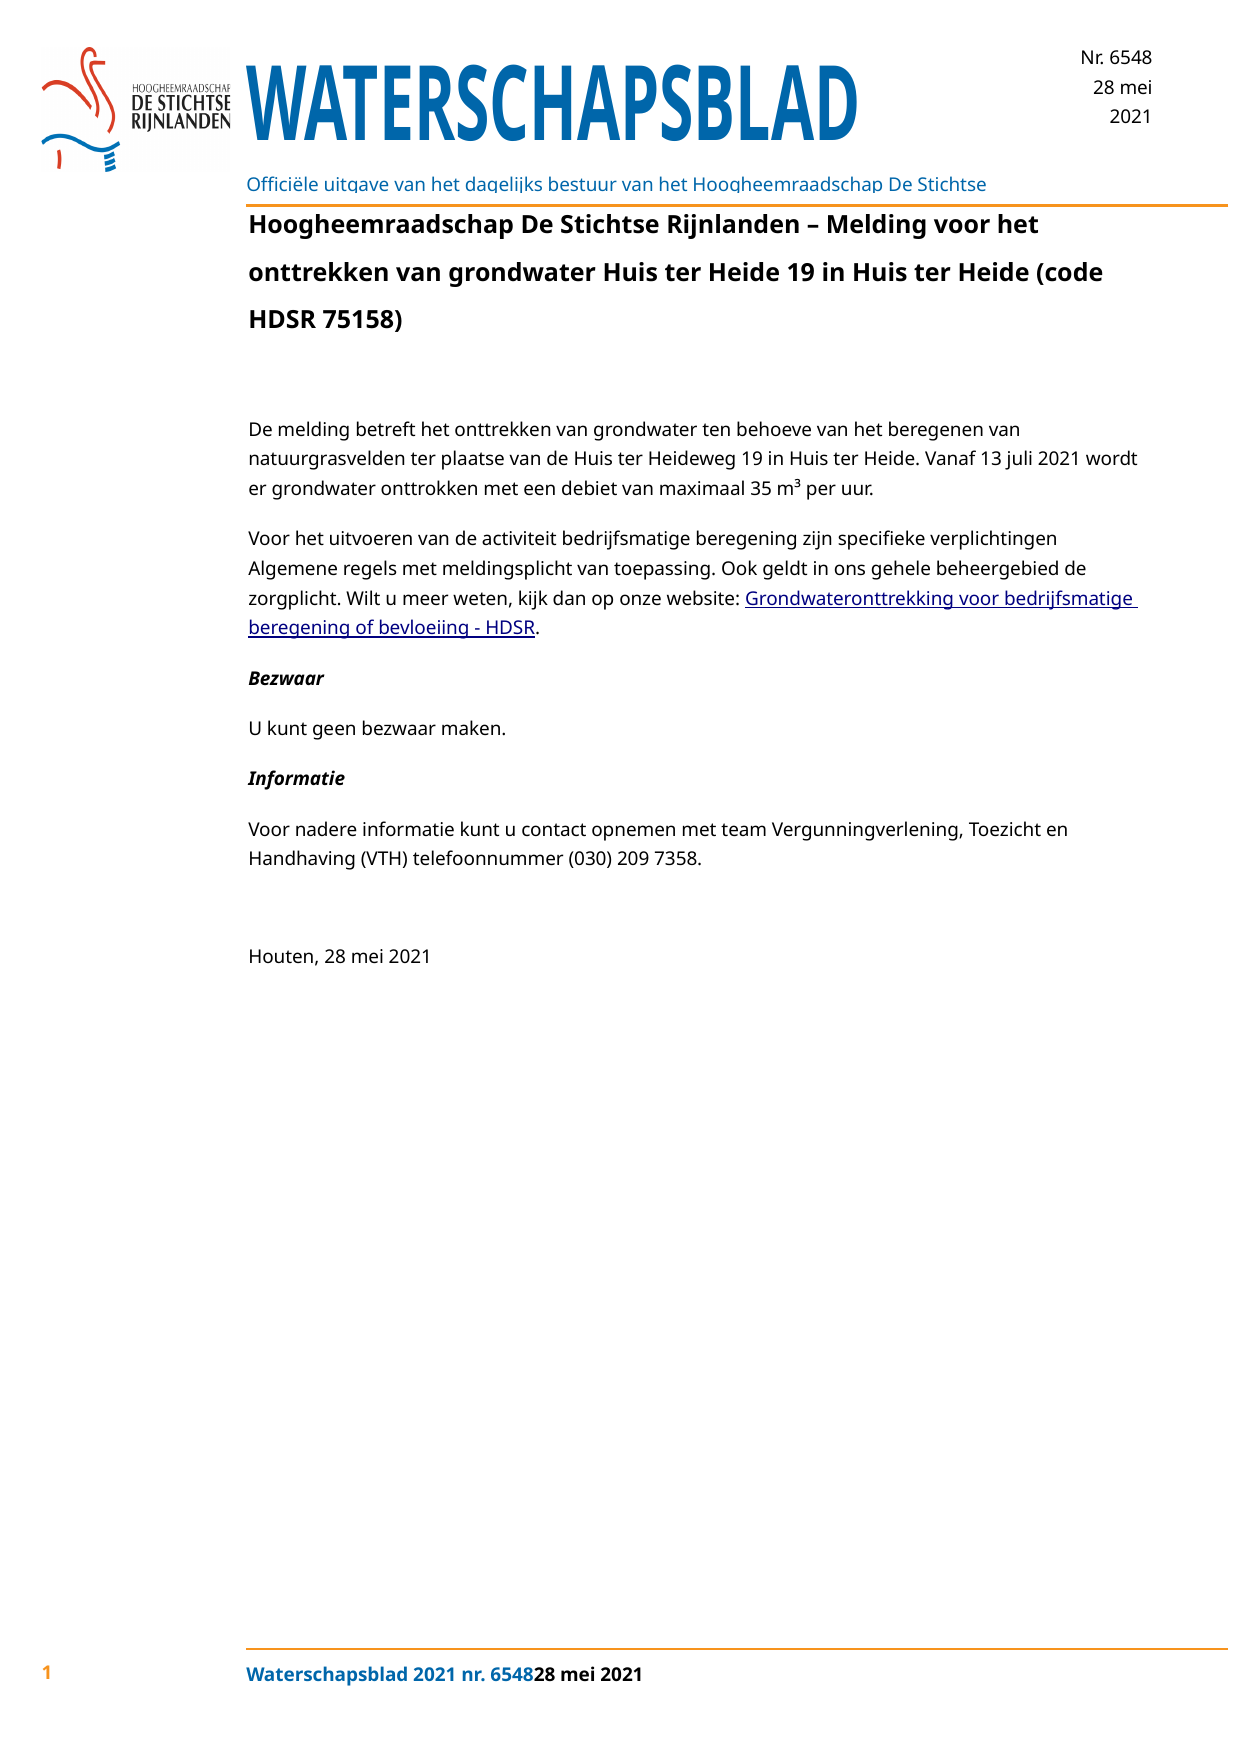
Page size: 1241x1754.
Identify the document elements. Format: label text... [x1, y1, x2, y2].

text Houten, 28 mei 2021 [248, 944, 1152, 969]
text Voor het uitvoeren van de activiteit bedrijfsmatige beregening zijn specifieke verplichtingen Algemene regels met meldingsplicht van toepassing. Ook geldt in ons gehele beheergebied de zorgplicht. Wilt u meer weten, kijk dan op onze website: Grondwateronttrekking voor bedrijfsmatige beregening of bevloeiing - HDSR. [248, 526, 1152, 640]
picture [41, 47, 231, 172]
text U kunt geen bezwaar maken. [248, 715, 1152, 741]
text Bezwaar [248, 665, 1152, 690]
text Hoogheemraadschap De Stichtse Rijnlanden – Melding voor het onttrekken van grondwater Huis ter Heide 19 in Huis ter Heide (code HDSR 75158) [248, 207, 1152, 336]
text Informatie [248, 766, 1152, 791]
text Voor nadere informatie kunt u contact opnemen met team Vergunningverlening, Toezicht en Handhaving (VTH) telefoonnummer (030) 209 7358. [248, 816, 1152, 871]
text De melding betreft het onttrekken van grondwater ten behoeve van het beregenen van natuurgrasvelden ter plaatse van de Huis ter Heideweg 19 in Huis ter Heide. Vanaf 13 juli 2021 wordt er grondwater onttrokken met een debiet van maximaal 35 m³ per uur. [248, 416, 1152, 501]
